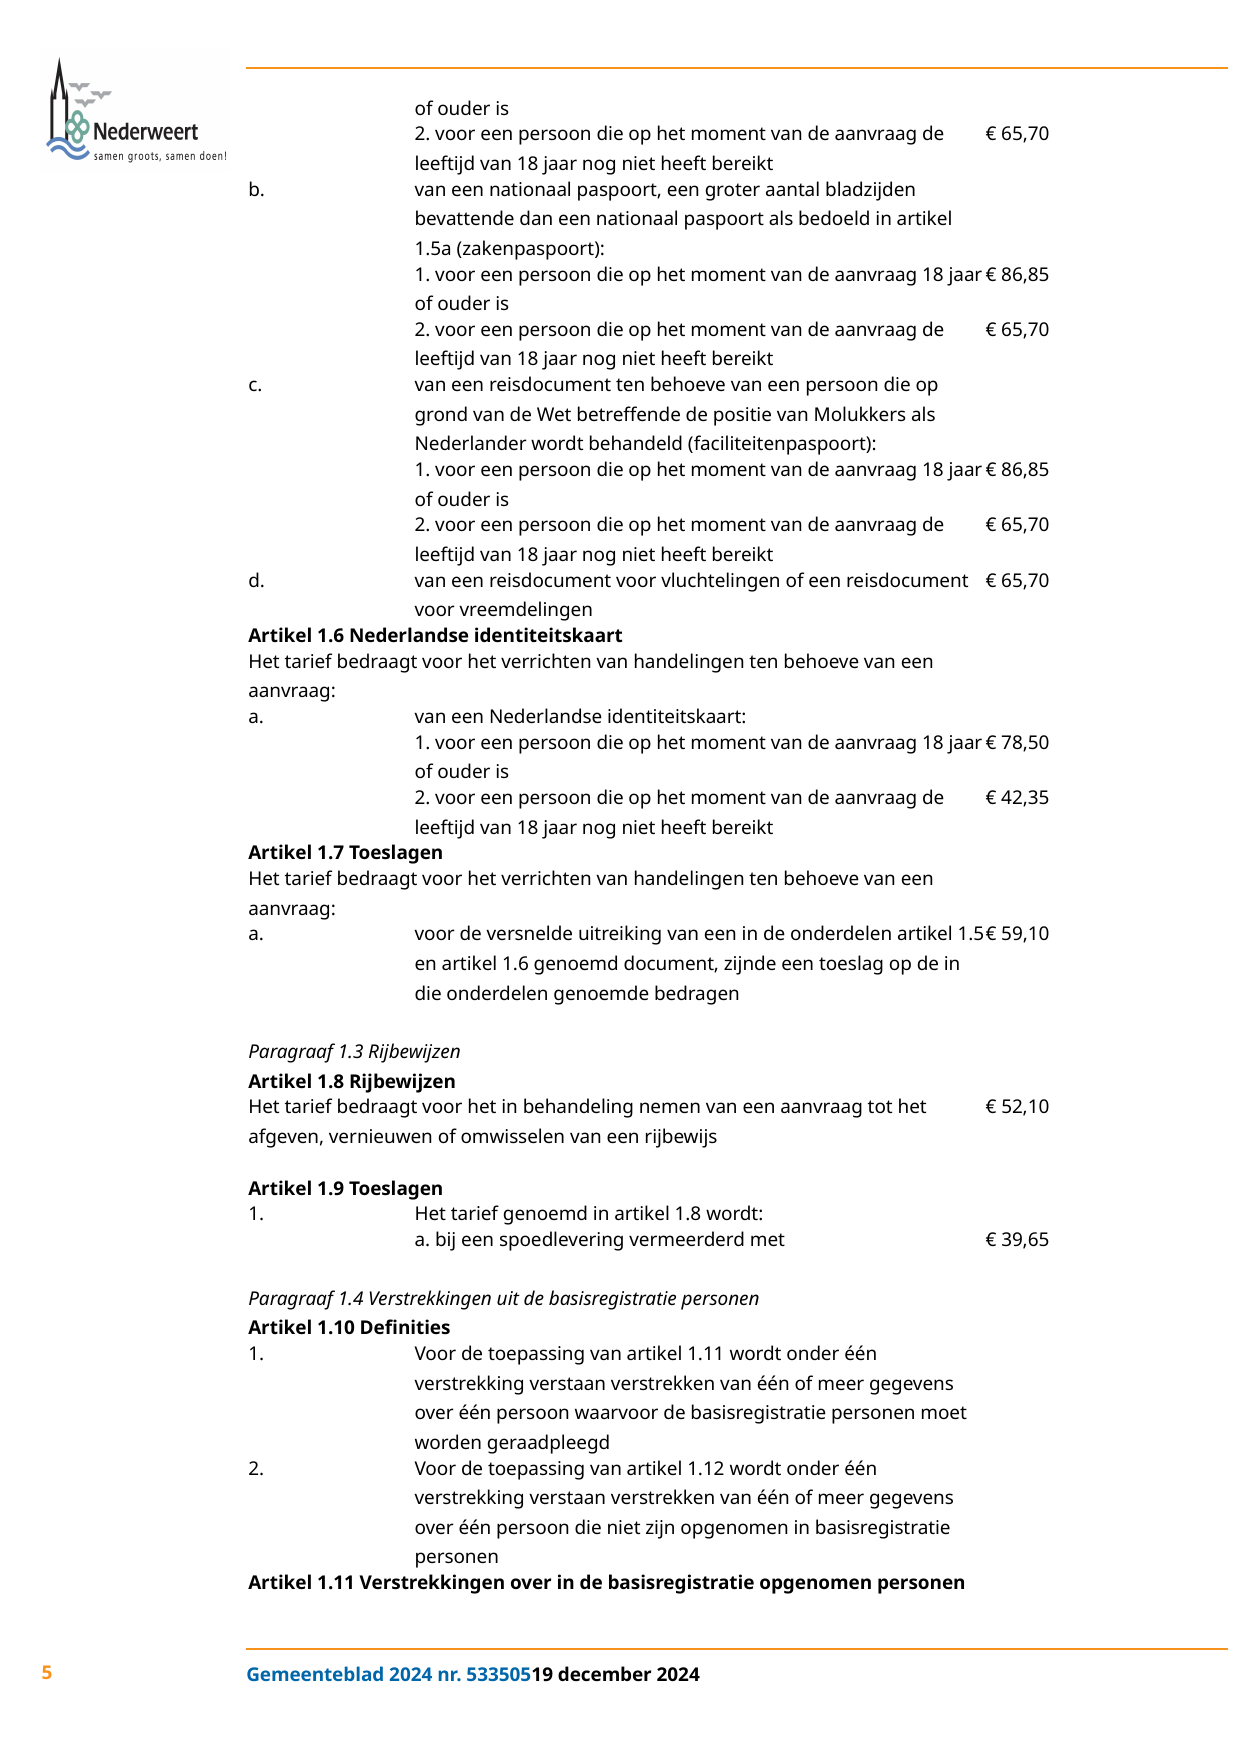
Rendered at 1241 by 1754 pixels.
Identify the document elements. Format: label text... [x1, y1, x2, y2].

table_cell € 65,70 [985, 316, 1152, 371]
table_cell [985, 95, 1152, 121]
table_cell 2. voor een persoon die op het moment van de aanvraag de leeftijd van 18 jaar nog niet heeft bereikt [414, 784, 985, 839]
table_cell a. bij een spoedlevering vermeerderd met [414, 1226, 985, 1252]
table_cell € 52,10 [985, 1094, 1152, 1149]
table_cell Artikel 1.6 Nederlandse identiteitskaart [248, 622, 985, 648]
table_cell Artikel 1.7 Toeslagen [248, 840, 985, 865]
table_cell of ouder is [414, 95, 985, 121]
table_cell [248, 1149, 985, 1175]
table_cell € 65,70 [985, 512, 1152, 567]
table_cell [248, 456, 414, 512]
table_cell c. [248, 371, 414, 456]
table_cell van een reisdocument voor vluchtelingen of een reisdocument voor vreemdelingen [414, 567, 985, 622]
table_cell Artikel 1.9 Toeslagen [248, 1175, 985, 1201]
table_cell 1. voor een persoon die op het moment van de aanvraag 18 jaar of ouder is [414, 729, 985, 784]
table_cell [985, 1175, 1152, 1201]
table_cell 2. [248, 1455, 414, 1569]
table_cell [985, 1201, 1152, 1226]
table_cell a. [248, 921, 414, 1006]
table_cell [985, 622, 1152, 648]
table_cell 1. voor een persoon die op het moment van de aanvraag 18 jaar of ouder is [414, 456, 985, 512]
table_cell Het tarief bedraagt voor het verrichten van handelingen ten behoeve van een aanvraag: [248, 865, 985, 921]
table_cell [985, 1455, 1152, 1569]
table_cell [248, 121, 414, 176]
table_cell 2. voor een persoon die op het moment van de aanvraag de leeftijd van 18 jaar nog niet heeft bereikt [414, 121, 985, 176]
table_cell 2. voor een persoon die op het moment van de aanvraag de leeftijd van 18 jaar nog niet heeft bereikt [414, 316, 985, 371]
table_cell € 78,50 [985, 729, 1152, 784]
table_cell a. [248, 703, 414, 729]
table_header Artikel 1.10 Definities [248, 1315, 985, 1340]
table_cell [985, 865, 1152, 921]
table_cell Het tarief bedraagt voor het in behandeling nemen van een aanvraag tot het afgeven, vernieuwen of omwisselen van een rijbewijs [248, 1094, 985, 1149]
text Paragraaf 1.3 Rijbewijzen [248, 1038, 1152, 1064]
table_cell [985, 1569, 1152, 1595]
table_cell € 39,65 [985, 1226, 1152, 1252]
table_cell 1. [248, 1340, 414, 1455]
table_cell [248, 512, 414, 567]
table_cell d. [248, 567, 414, 622]
table_cell 2. voor een persoon die op het moment van de aanvraag de leeftijd van 18 jaar nog niet heeft bereikt [414, 512, 985, 567]
table_cell € 59,10 [985, 921, 1152, 1006]
table_cell Voor de toepassing van artikel 1.11 wordt onder één verstrekking verstaan verstrekken van één of meer gegevens over één persoon waarvoor de basisregistratie personen moet worden geraadpleegd [414, 1340, 985, 1455]
table_cell Artikel 1.11 Verstrekkingen over in de basisregistratie opgenomen personen [248, 1569, 985, 1595]
table_cell € 86,85 [985, 456, 1152, 512]
table_cell 1. voor een persoon die op het moment van de aanvraag 18 jaar of ouder is [414, 261, 985, 316]
table_cell van een nationaal paspoort, een groter aantal bladzijden bevattende dan een nationaal paspoort als bedoeld in artikel 1.5a (zakenpaspoort): [414, 176, 985, 261]
table_cell [985, 371, 1152, 456]
table_cell van een Nederlandse identiteitskaart: [414, 703, 985, 729]
table_cell [985, 1149, 1152, 1175]
table_header Artikel 1.8 Rijbewijzen [248, 1068, 985, 1094]
picture [41, 47, 231, 172]
table_cell 1. [248, 1201, 414, 1226]
table_cell [248, 729, 414, 784]
table_cell [248, 95, 414, 121]
table_cell Voor de toepassing van artikel 1.12 wordt onder één verstrekking verstaan verstrekken van één of meer gegevens over één persoon die niet zijn opgenomen in basisregistratie personen [414, 1455, 985, 1569]
table_cell [985, 1340, 1152, 1455]
table_header [985, 1315, 1152, 1340]
table_cell [985, 648, 1152, 703]
table_cell [985, 703, 1152, 729]
table_cell € 65,70 [985, 567, 1152, 622]
table_header [985, 1068, 1152, 1094]
table_cell € 42,35 [985, 784, 1152, 839]
table_cell Het tarief bedraagt voor het verrichten van handelingen ten behoeve van een aanvraag: [248, 648, 985, 703]
table_cell b. [248, 176, 414, 261]
table_cell [248, 261, 414, 316]
table_cell Het tarief genoemd in artikel 1.8 wordt: [414, 1201, 985, 1226]
table_cell [985, 840, 1152, 865]
table_cell [985, 176, 1152, 261]
table_cell € 86,85 [985, 261, 1152, 316]
table_cell van een reisdocument ten behoeve van een persoon die op grond van de Wet betreffende de positie van Molukkers als Nederlander wordt behandeld (faciliteitenpaspoort): [414, 371, 985, 456]
text Paragraaf 1.4 Verstrekkingen uit de basisregistratie personen [248, 1285, 1152, 1311]
table_cell [248, 1226, 414, 1252]
table_cell [248, 784, 414, 839]
table_cell € 65,70 [985, 121, 1152, 176]
table_cell [248, 316, 414, 371]
table_cell voor de versnelde uitreiking van een in de onderdelen artikel 1.5 en artikel 1.6 genoemd document, zijnde een toeslag op de in die onderdelen genoemde bedragen [414, 921, 985, 1006]
